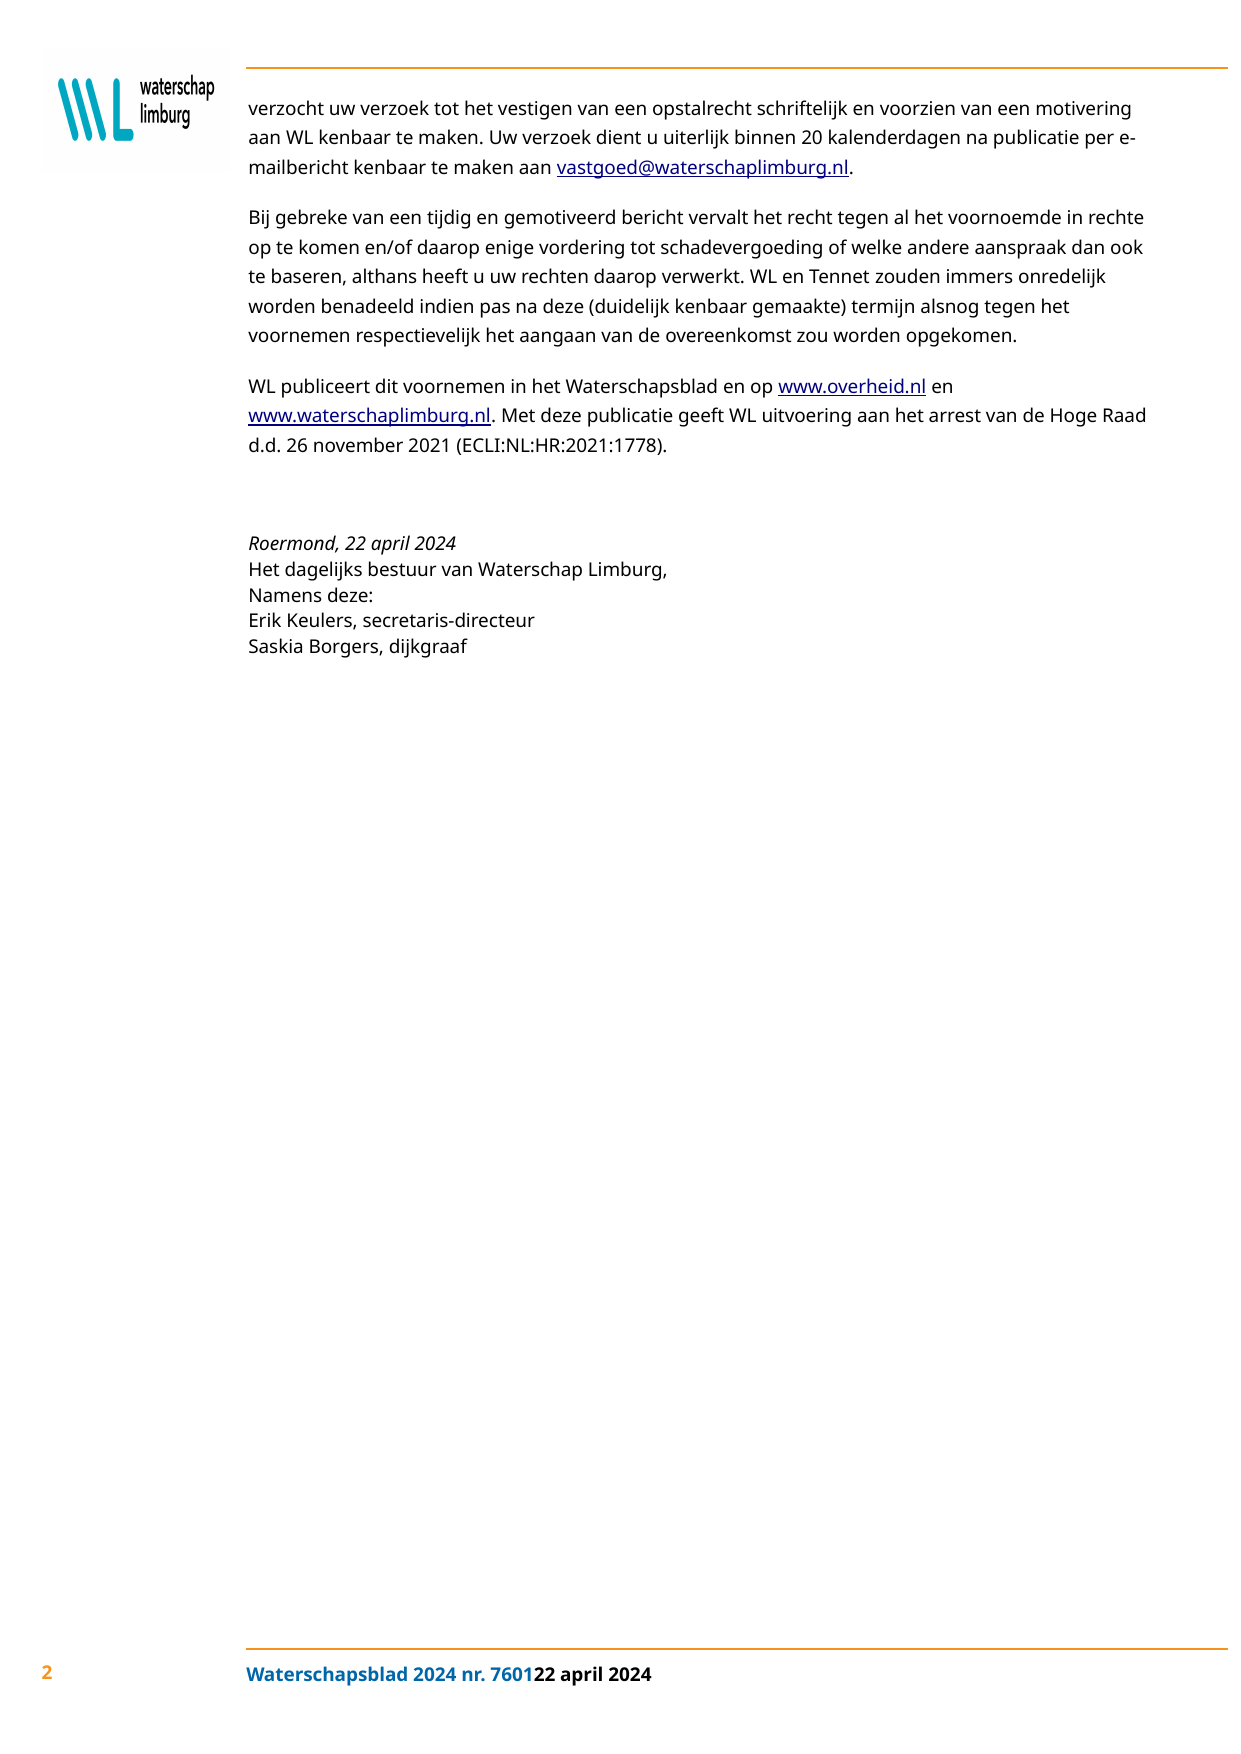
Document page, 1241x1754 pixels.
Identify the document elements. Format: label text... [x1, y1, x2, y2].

text Bij gebreke van een tijdig en gemotiveerd bericht vervalt het recht tegen al het voornoemde in rechte op te komen en/of daarop enige vordering tot schadevergoeding of welke andere aanspraak dan ook te baseren, althans heeft u uw rechten daarop verwerkt. WL en Tennet zouden immers onredelijk worden benadeeld indien pas na deze (duidelijk kenbaar gemaakte) termijn alsnog tegen het voornemen respectievelijk het aangaan van de overeenkomst zou worden opgekomen. [248, 204, 1152, 348]
text Het dagelijks bestuur van Waterschap Limburg, [248, 556, 1152, 582]
text Erik Keulers, secretaris-directeur [248, 608, 1152, 633]
picture [41, 47, 231, 172]
text Roermond, 22 april 2024 [248, 531, 1152, 556]
text verzocht uw verzoek tot het vestigen van een opstalrecht schriftelijk en voorzien van een motivering aan WL kenbaar te maken. Uw verzoek dient u uiterlijk binnen 20 kalenderdagen na publicatie per e-mailbericht kenbaar te maken aan vastgoed@waterschaplimburg.nl. [248, 95, 1152, 180]
text Saskia Borgers, dijkgraaf [248, 633, 1152, 659]
text WL publiceert dit voornemen in het Waterschapsblad en op www.overheid.nl en www.waterschaplimburg.nl. Met deze publicatie geeft WL uitvoering aan het arrest van de Hoge Raad d.d. 26 november 2021 (ECLI:NL:HR:2021:1778). [248, 373, 1152, 458]
text Namens deze: [248, 582, 1152, 608]
